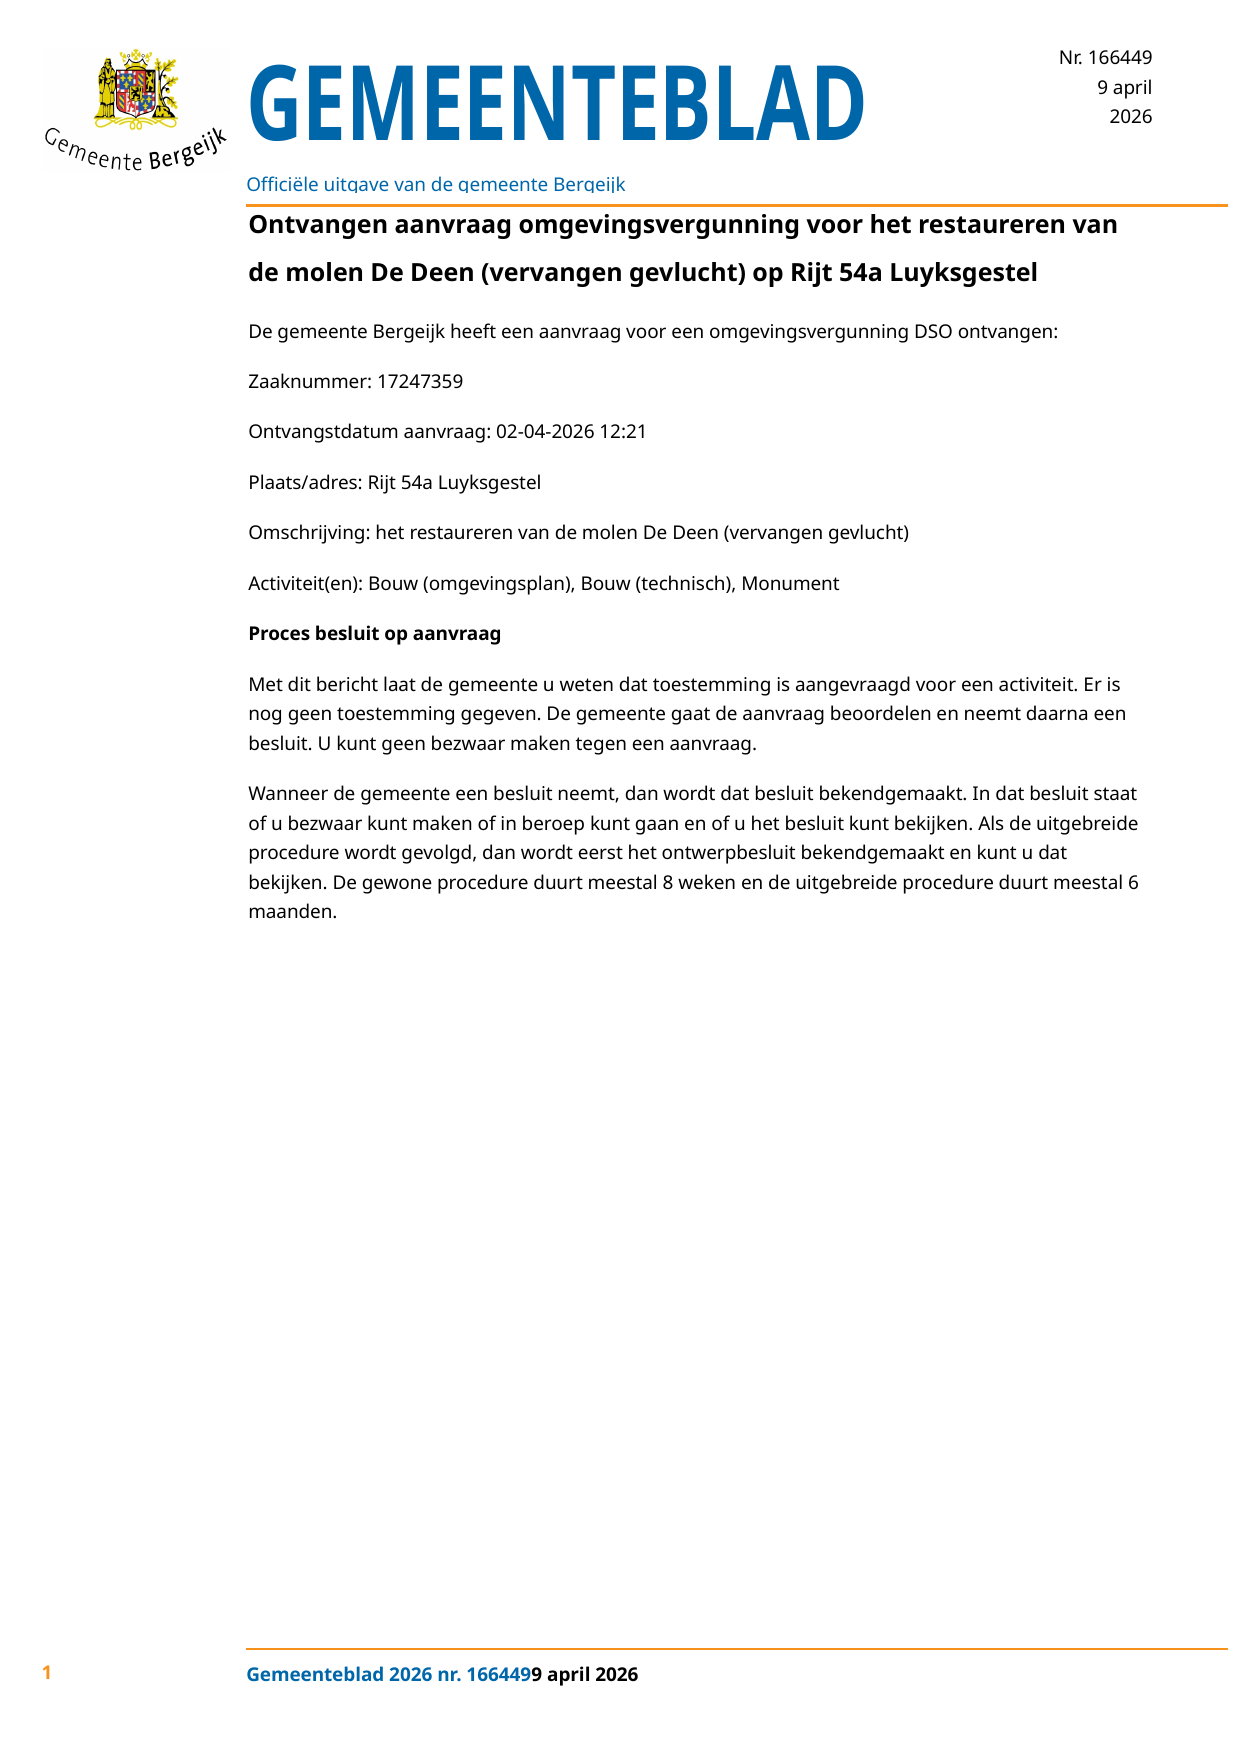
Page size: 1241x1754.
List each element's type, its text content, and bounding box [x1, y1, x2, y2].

text Proces besluit op aanvraag [248, 620, 1152, 646]
text Omschrijving: het restaureren van de molen De Deen (vervangen gevlucht) [248, 519, 1152, 545]
text Met dit bericht laat de gemeente u weten dat toestemming is aangevraagd voor een activiteit. Er is nog geen toestemming gegeven. De gemeente gaat de aanvraag beoordelen en neemt daarna een besluit. U kunt geen bezwaar maken tegen een aanvraag. [248, 671, 1152, 756]
picture [41, 47, 231, 172]
text Zaaknummer: 17247359 [248, 368, 1152, 394]
text Activiteit(en): Bouw (omgevingsplan), Bouw (technisch), Monument [248, 570, 1152, 596]
text Ontvangstdatum aanvraag: 02-04-2026 12:21 [248, 419, 1152, 444]
text Ontvangen aanvraag omgevingsvergunning voor het restaureren van de molen De Deen (vervangen gevlucht) op Rijt 54a Luyksgestel [248, 207, 1152, 288]
text Wanneer de gemeente een besluit neemt, dan wordt dat besluit bekendgemaakt. In dat besluit staat of u bezwaar kunt maken of in beroep kunt gaan en of u het besluit kunt bekijken. Als de uitgebreide procedure wordt gevolgd, dan wordt eerst het ontwerpbesluit bekendgemaakt en kunt u dat bekijken. De gewone procedure duurt meestal 8 weken en de uitgebreide procedure duurt meestal 6 maanden. [248, 780, 1152, 924]
text Plaats/adres: Rijt 54a Luyksgestel [248, 469, 1152, 495]
text De gemeente Bergeijk heeft een aanvraag voor een omgevingsvergunning DSO ontvangen: [248, 318, 1152, 344]
